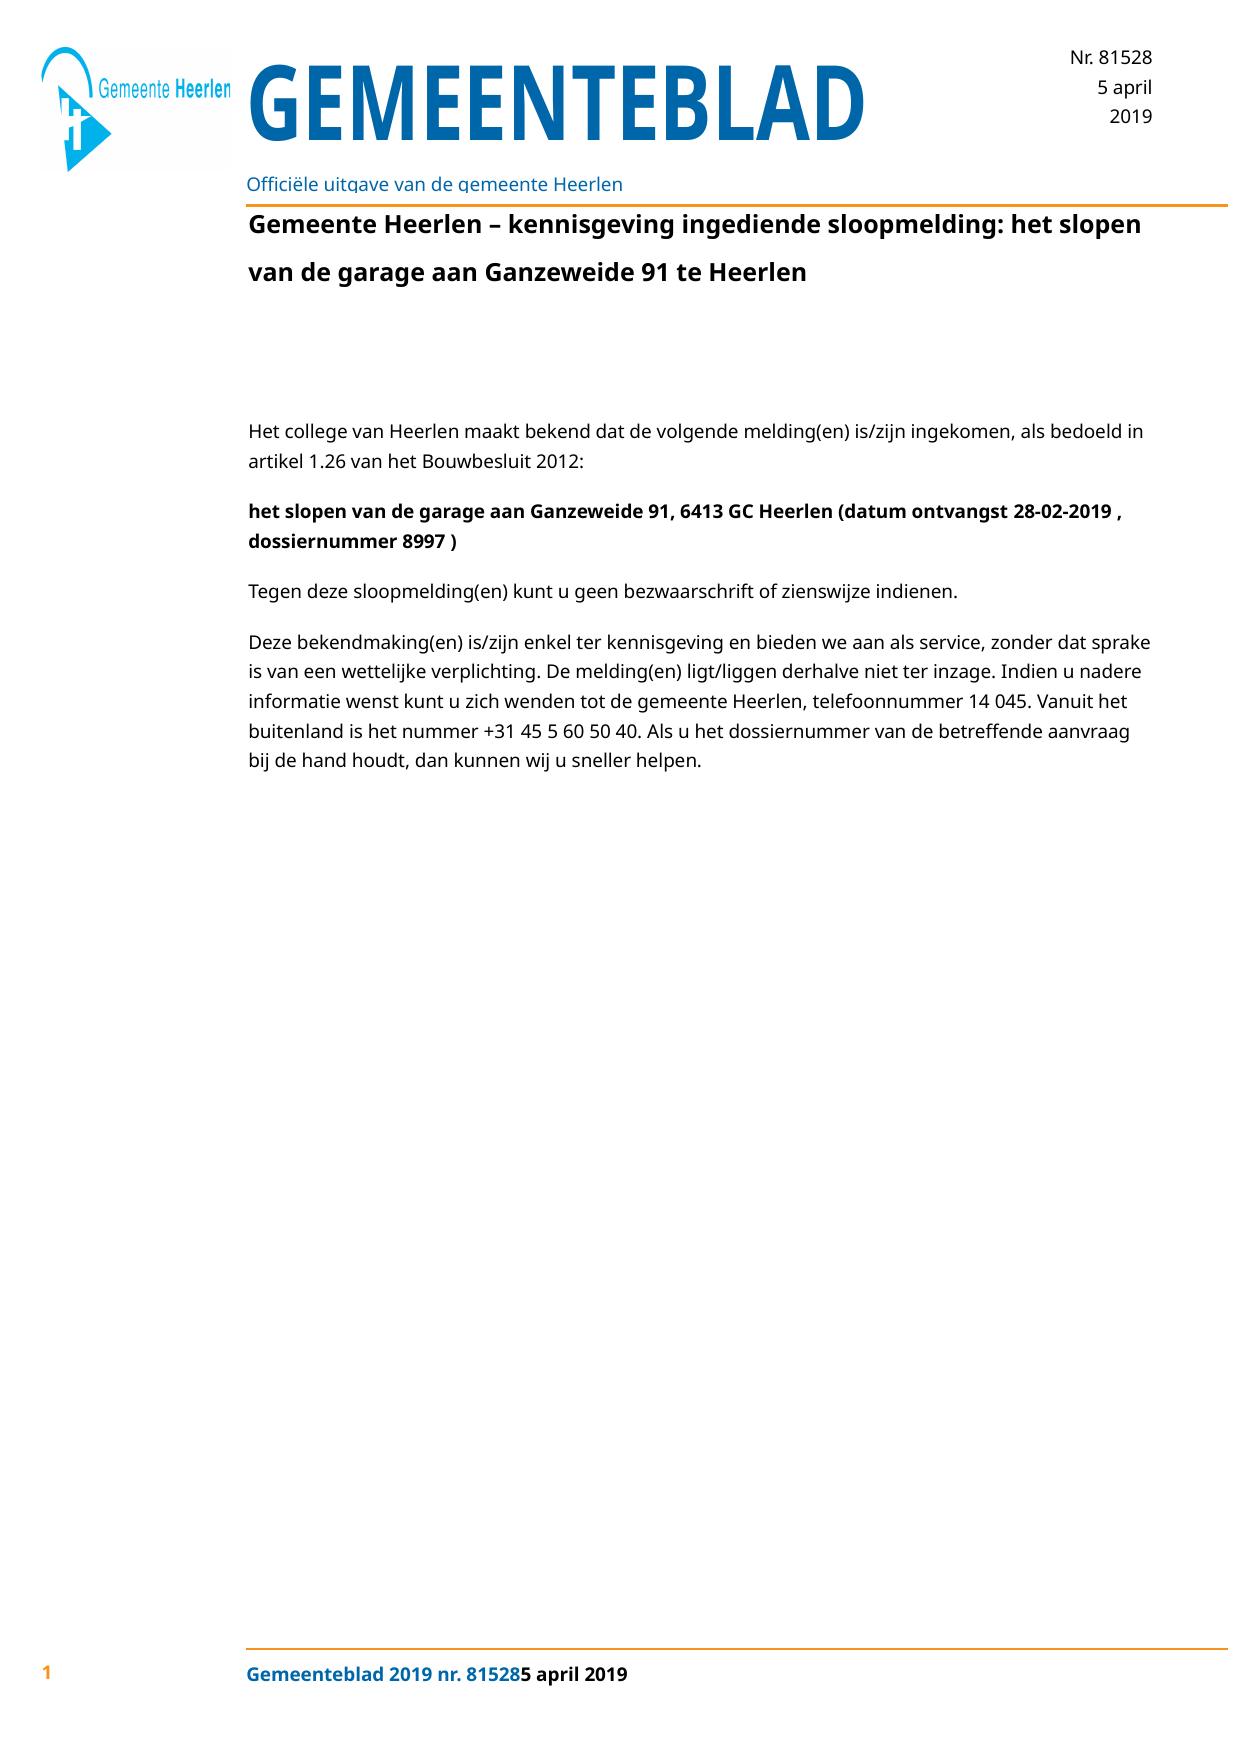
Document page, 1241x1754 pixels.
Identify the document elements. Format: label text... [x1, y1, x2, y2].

text Gemeente Heerlen – kennisgeving ingediende sloopmelding: het slopen van de garage aan Ganzeweide 91 te Heerlen [248, 207, 1152, 288]
text Deze bekendmaking(en) is/zijn enkel ter kennisgeving en bieden we aan als service, zonder dat sprake is van een wettelijke verplichting. De melding(en) ligt/liggen derhalve niet ter inzage. Indien u nadere informatie wenst kunt u zich wenden tot de gemeente Heerlen, telefoonnummer 14 045. Vanuit het buitenland is het nummer +31 45 5 60 50 40. Als u het dossiernummer van de betreffende aanvraag bij de hand houdt, dan kunnen wij u sneller helpen. [248, 629, 1152, 773]
picture [41, 47, 58, 70]
picture [41, 47, 231, 172]
text Het college van Heerlen maakt bekend dat de volgende melding(en) is/zijn ingekomen, als bedoeld in artikel 1.26 van het Bouwbesluit 2012: [248, 419, 1152, 474]
text Tegen deze sloopmelding(en) kunt u geen bezwaarschrift of zienswijze indienen. [248, 579, 1152, 604]
text het slopen van de garage aan Ganzeweide 91, 6413 GC Heerlen (datum ontvangst 28-02-2019 , dossiernummer 8997 ) [248, 499, 1152, 554]
